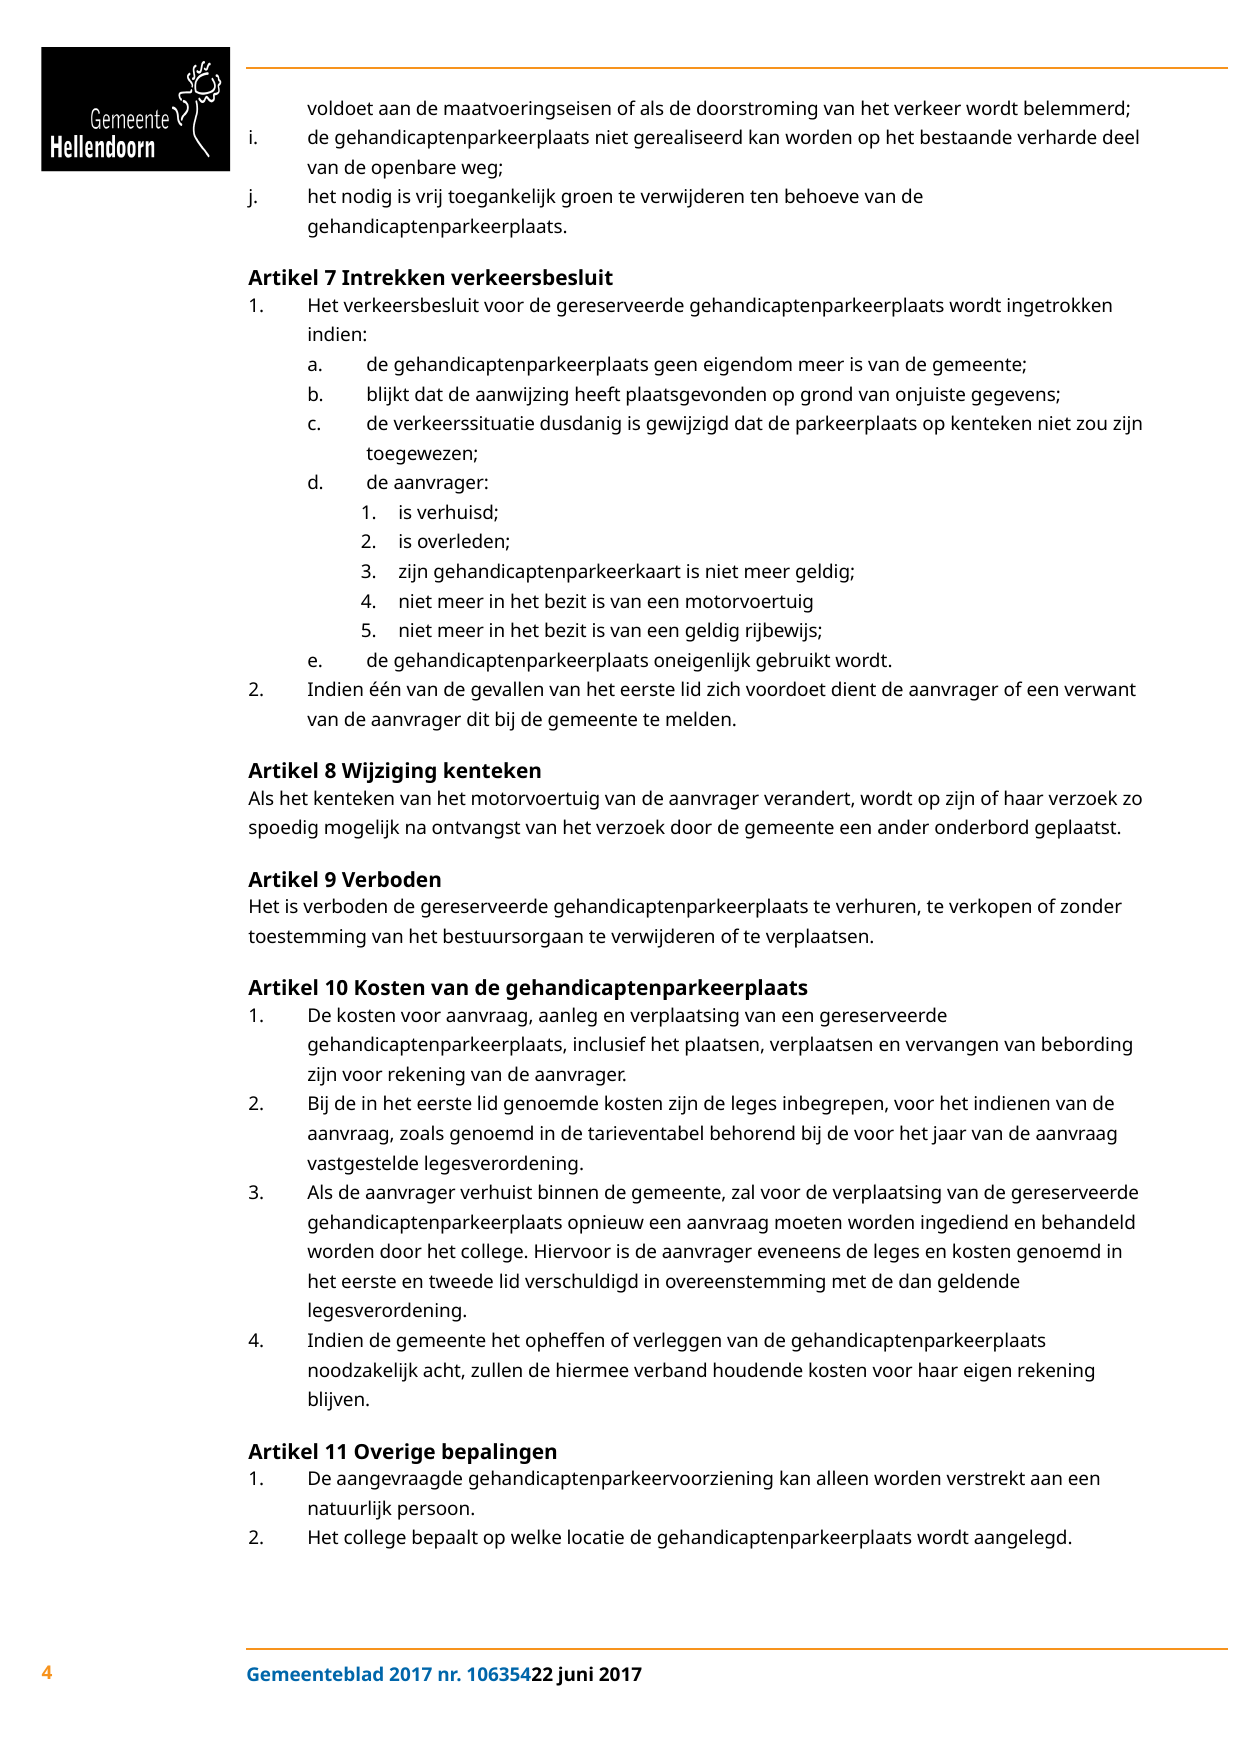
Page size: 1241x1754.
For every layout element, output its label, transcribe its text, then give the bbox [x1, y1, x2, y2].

list de aanvrager: [307, 469, 1152, 495]
list is overleden; [361, 529, 1152, 554]
list is verhuisd; [361, 499, 1152, 525]
text Artikel 11 Overige bepalingen [248, 1437, 1152, 1465]
picture [41, 47, 231, 172]
list de gehandicaptenparkeerplaats oneigenlijk gebruikt wordt. [307, 647, 1152, 673]
text Artikel 10 Kosten van de gehandicaptenparkeerplaats [248, 973, 1152, 1002]
list voldoet aan de maatvoeringseisen of als de doorstroming van het verkeer wordt belemmerd; [248, 95, 1152, 121]
list de verkeerssituatie dusdanig is gewijzigd dat de parkeerplaats op kenteken niet zou zijn toegewezen; [307, 410, 1152, 466]
list niet meer in het bezit is van een geldig rijbewijs; [361, 617, 1152, 643]
text Artikel 7 Intrekken verkeersbesluit [248, 263, 1152, 292]
text Artikel 8 Wijziging kenteken [248, 757, 1152, 785]
list Indien de gemeente het opheffen of verleggen van de gehandicaptenparkeerplaats noodzakelijk acht, zullen de hiermee verband houdende kosten voor haar eigen rekening blijven. [248, 1327, 1152, 1412]
list De kosten voor aanvraag, aanleg en verplaatsing van een gereserveerde gehandicaptenparkeerplaats, inclusief het plaatsen, verplaatsen en vervangen van bebording zijn voor rekening van de aanvrager. [248, 1002, 1152, 1087]
list niet meer in het bezit is van een motorvoertuig [361, 588, 1152, 613]
text Als het kenteken van het motorvoertuig van de aanvrager verandert, wordt op zijn of haar verzoek zo spoedig mogelijk na ontvangst van het verzoek door de gemeente een ander onderbord geplaatst. [248, 785, 1152, 840]
list De aangevraagde gehandicaptenparkeervoorziening kan alleen worden verstrekt aan een natuurlijk persoon. [248, 1465, 1152, 1521]
text Artikel 9 Verboden [248, 865, 1152, 893]
list Indien één van de gevallen van het eerste lid zich voordoet dient de aanvrager of een verwant van de aanvrager dit bij de gemeente te melden. [248, 677, 1152, 732]
list blijkt dat de aanwijzing heeft plaatsgevonden op grond van onjuiste gegevens; [307, 381, 1152, 406]
text Het is verboden de gereserveerde gehandicaptenparkeerplaats te verhuren, te verkopen of zonder toestemming van het bestuursorgaan te verwijderen of te verplaatsen. [248, 893, 1152, 949]
list Het verkeersbesluit voor de gereserveerde gehandicaptenparkeerplaats wordt ingetrokken indien: [248, 292, 1152, 347]
list de gehandicaptenparkeerplaats geen eigendom meer is van de gemeente; [307, 351, 1152, 377]
list het nodig is vrij toegankelijk groen te verwijderen ten behoeve van de gehandicaptenparkeerplaats. [248, 183, 1152, 239]
list Bij de in het eerste lid genoemde kosten zijn de leges inbegrepen, voor het indienen van de aanvraag, zoals genoemd in de tarieventabel behorend bij de voor het jaar van de aanvraag vastgestelde legesverordening. [248, 1091, 1152, 1176]
list zijn gehandicaptenparkeerkaart is niet meer geldig; [361, 558, 1152, 584]
list de gehandicaptenparkeerplaats niet gerealiseerd kan worden op het bestaande verharde deel van de openbare weg; [248, 124, 1152, 180]
list Het college bepaalt op welke locatie de gehandicaptenparkeerplaats wordt aangelegd. [248, 1524, 1152, 1550]
list Als de aanvrager verhuist binnen de gemeente, zal voor de verplaatsing van de gereserveerde gehandicaptenparkeerplaats opnieuw een aanvraag moeten worden ingediend en behandeld worden door het college. Hiervoor is de aanvrager eveneens de leges en kosten genoemd in het eerste en tweede lid verschuldigd in overeenstemming met de dan geldende legesverordening. [248, 1179, 1152, 1323]
